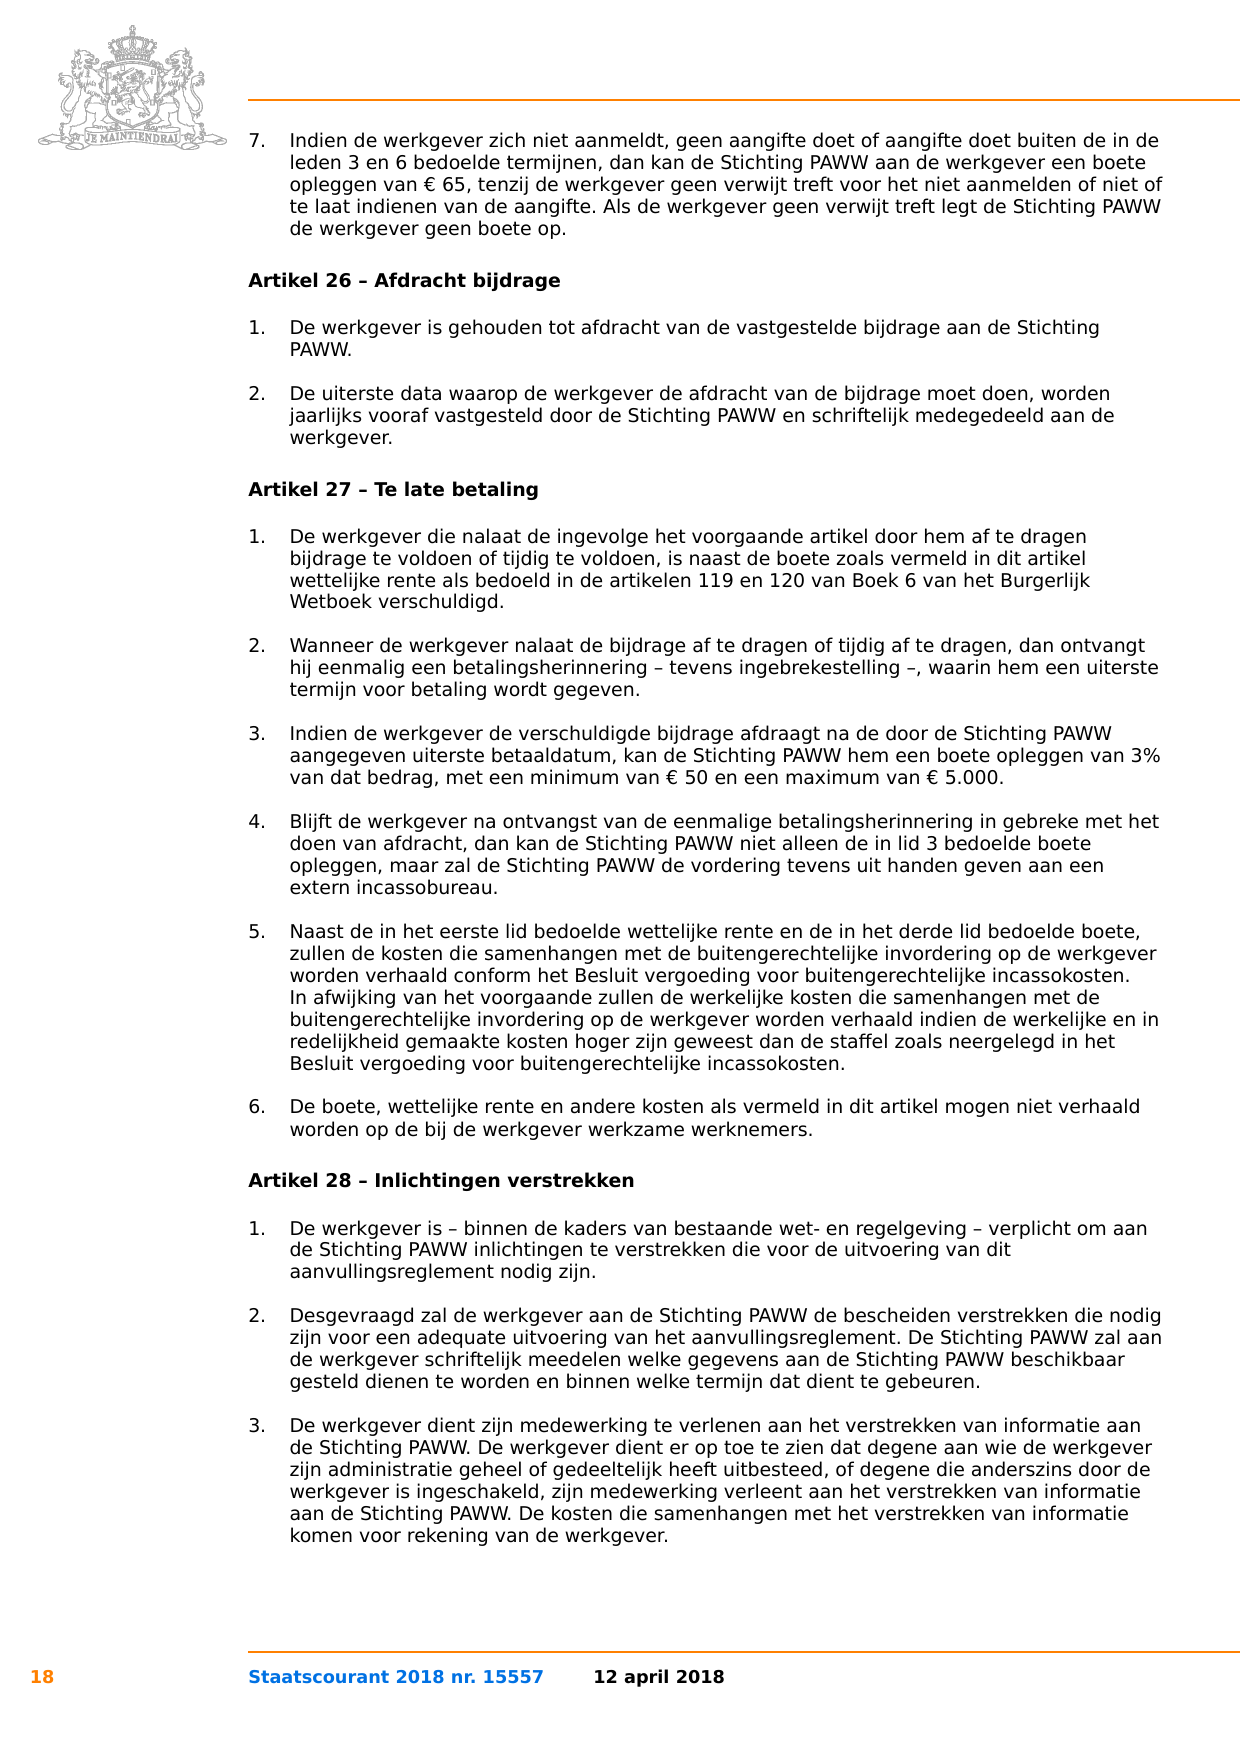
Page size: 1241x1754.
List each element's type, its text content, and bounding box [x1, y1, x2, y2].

text In afwijking van het voorgaande zullen de werkelijke kosten die samenhangen met de buitengerechtelijke invordering op de werkgever worden verhaald indien de werkelijke en in redelijkheid gemaakte kosten hoger zijn geweest dan de staffel zoals neergelegd in het Besluit vergoeding voor buitengerechtelijke incassokosten. [289, 987, 1163, 1074]
text 2. De uiterste data waarop de werkgever de afdracht van de bijdrage moet doen, worden jaarlijks vooraf vastgesteld door de Stichting PAWW en schriftelijk medegedeeld aan de werkgever. [248, 383, 1163, 448]
text 1. De werkgever is gehouden tot afdracht van de vastgestelde bijdrage aan de Stichting PAWW. [248, 317, 1163, 361]
subtitle Artikel 28 – Inlichtingen verstrekken [248, 1170, 1163, 1192]
text 2. Desgevraagd zal de werkgever aan de Stichting PAWW de bescheiden verstrekken die nodig zijn voor een adequate uitvoering van het aanvullingsreglement. De Stichting PAWW zal aan de werkgever schriftelijk meedelen welke gegevens aan de Stichting PAWW beschikbaar gesteld dienen te worden en binnen welke termijn dat dient te gebeuren. [248, 1305, 1163, 1393]
picture [38, 25, 227, 150]
text 1. De werkgever is – binnen de kaders van bestaande wet- en regelgeving – verplicht om aan de Stichting PAWW inlichtingen te verstrekken die voor de uitvoering van dit aanvullingsreglement nodig zijn. [248, 1217, 1163, 1283]
subtitle Artikel 26 – Afdracht bijdrage [248, 270, 1163, 292]
text 2. Wanneer de werkgever nalaat de bijdrage af te dragen of tijdig af te dragen, dan ontvangt hij eenmalig een betalingsherinnering – tevens ingebrekestelling –, waarin hem een uiterste termijn voor betaling wordt gegeven. [248, 635, 1163, 701]
text 3. De werkgever dient zijn medewerking te verlenen aan het verstrekken van informatie aan de Stichting PAWW. De werkgever dient er op toe te zien dat degene aan wie de werkgever zijn administratie geheel of gedeeltelijk heeft uitbesteed, of degene die anderszins door de werkgever is ingeschakeld, zijn medewerking verleent aan het verstrekken van informatie aan de Stichting PAWW. De kosten die samenhangen met het verstrekken van informatie komen voor rekening van de werkgever. [248, 1415, 1163, 1547]
text 4. Blijft de werkgever na ontvangst van de eenmalige betalingsherinnering in gebreke met het doen van afdracht, dan kan de Stichting PAWW niet alleen de in lid 3 bedoelde boete opleggen, maar zal de Stichting PAWW de vordering tevens uit handen geven aan een extern incassobureau. [248, 811, 1163, 899]
text 3. Indien de werkgever de verschuldigde bijdrage afdraagt na de door de Stichting PAWW aangegeven uiterste betaaldatum, kan de Stichting PAWW hem een boete opleggen van 3% van dat bedrag, met een minimum van € 50 en een maximum van € 5.000. [248, 723, 1163, 789]
text 7. Indien de werkgever zich niet aanmeldt, geen aangifte doet of aangifte doet buiten de in de leden 3 en 6 bedoelde termijnen, dan kan de Stichting PAWW aan de werkgever een boete opleggen van € 65, tenzij de werkgever geen verwijt treft voor het niet aanmelden of niet of te laat indienen van de aangifte. Als de werkgever geen verwijt treft legt de Stichting PAWW de werkgever geen boete op. [248, 130, 1163, 240]
text 6. De boete, wettelijke rente en andere kosten als vermeld in dit artikel mogen niet verhaald worden op de bij de werkgever werkzame werknemers. [248, 1096, 1163, 1140]
subtitle Artikel 27 – Te late betaling [248, 478, 1163, 501]
text 1. De werkgever die nalaat de ingevolge het voorgaande artikel door hem af te dragen bijdrage te voldoen of tijdig te voldoen, is naast de boete zoals vermeld in dit artikel wettelijke rente als bedoeld in de artikelen 119 en 120 van Boek 6 van het Burgerlijk Wetboek verschuldigd. [248, 526, 1163, 613]
text 5. Naast de in het eerste lid bedoelde wettelijke rente en de in het derde lid bedoelde boete, zullen de kosten die samenhangen met de buitengerechtelijke invordering op de werkgever worden verhaald conform het Besluit vergoeding voor buitengerechtelijke incassokosten. [248, 921, 1163, 987]
